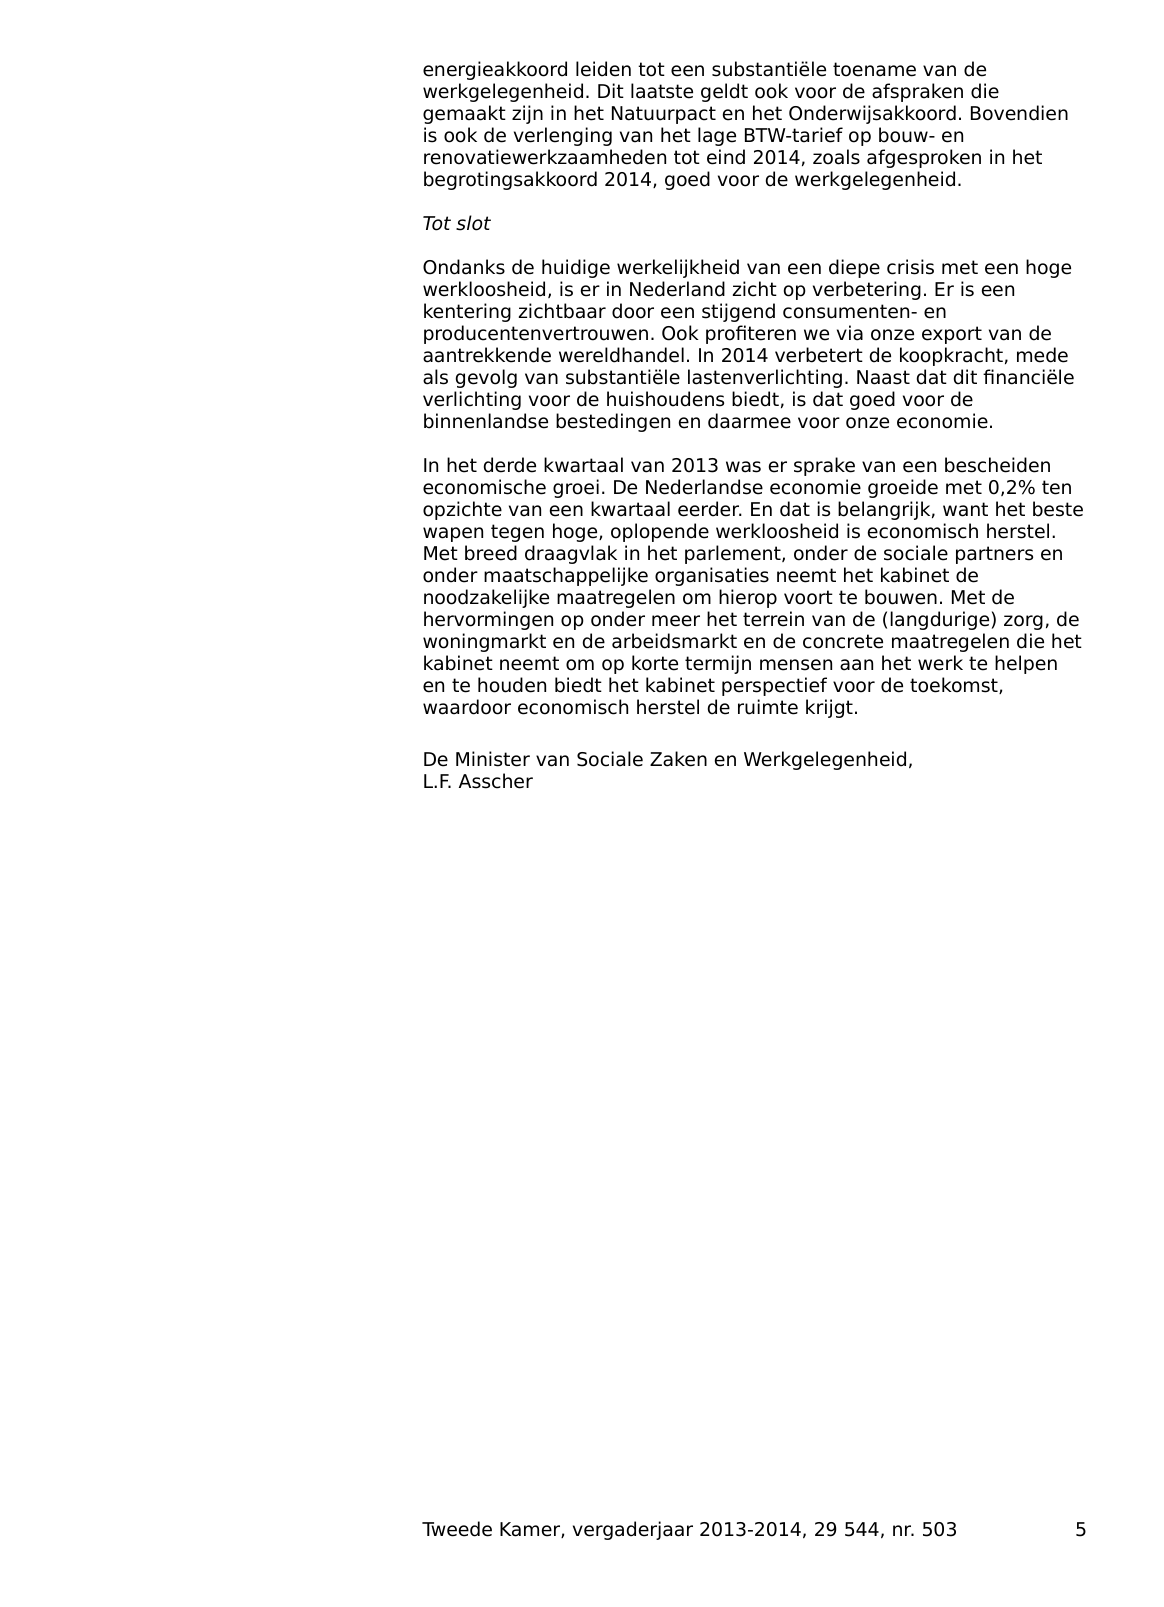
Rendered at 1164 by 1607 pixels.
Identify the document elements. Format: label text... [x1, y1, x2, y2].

subtitle Tot slot [422, 213, 1087, 235]
text Ondanks de huidige werkelijkheid van een diepe crisis met een hoge werkloosheid, is er in Nederland zicht op verbetering. Er is een kentering zichtbaar door een stijgend consumenten- en producentenvertrouwen. Ook profiteren we via onze export van de aantrekkende wereldhandel. In 2014 verbetert de koopkracht, mede als gevolg van substantiële lastenverlichting. Naast dat dit financiële verlichting voor de huishoudens biedt, is dat goed voor de binnenlandse bestedingen en daarmee voor onze economie. [422, 257, 1087, 433]
text De Minister van Sociale Zaken en Werkgelegenheid, L.F. Asscher [422, 749, 1087, 793]
text In het derde kwartaal van 2013 was er sprake van een bescheiden economische groei. De Nederlandse economie groeide met 0,2% ten opzichte van een kwartaal eerder. En dat is belangrijk, want het beste wapen tegen hoge, oplopende werkloosheid is economisch herstel. Met breed draagvlak in het parlement, onder de sociale partners en onder maatschappelijke organisaties neemt het kabinet de noodzakelijke maatregelen om hierop voort te bouwen. Met de hervormingen op onder meer het terrein van de (langdurige) zorg, de woningmarkt en de arbeidsmarkt en de concrete maatregelen die het kabinet neemt om op korte termijn mensen aan het werk te helpen en te houden biedt het kabinet perspectief voor de toekomst, waardoor economisch herstel de ruimte krijgt. [422, 455, 1087, 719]
text energieakkoord leiden tot een substantiële toename van de werkgelegenheid. Dit laatste geldt ook voor de afspraken die gemaakt zijn in het Natuurpact en het Onderwijsakkoord. Bovendien is ook de verlenging van het lage BTW-tarief op bouw- en renovatiewerkzaamheden tot eind 2014, zoals afgesproken in het begrotingsakkoord 2014, goed voor de werkgelegenheid. [422, 59, 1087, 191]
